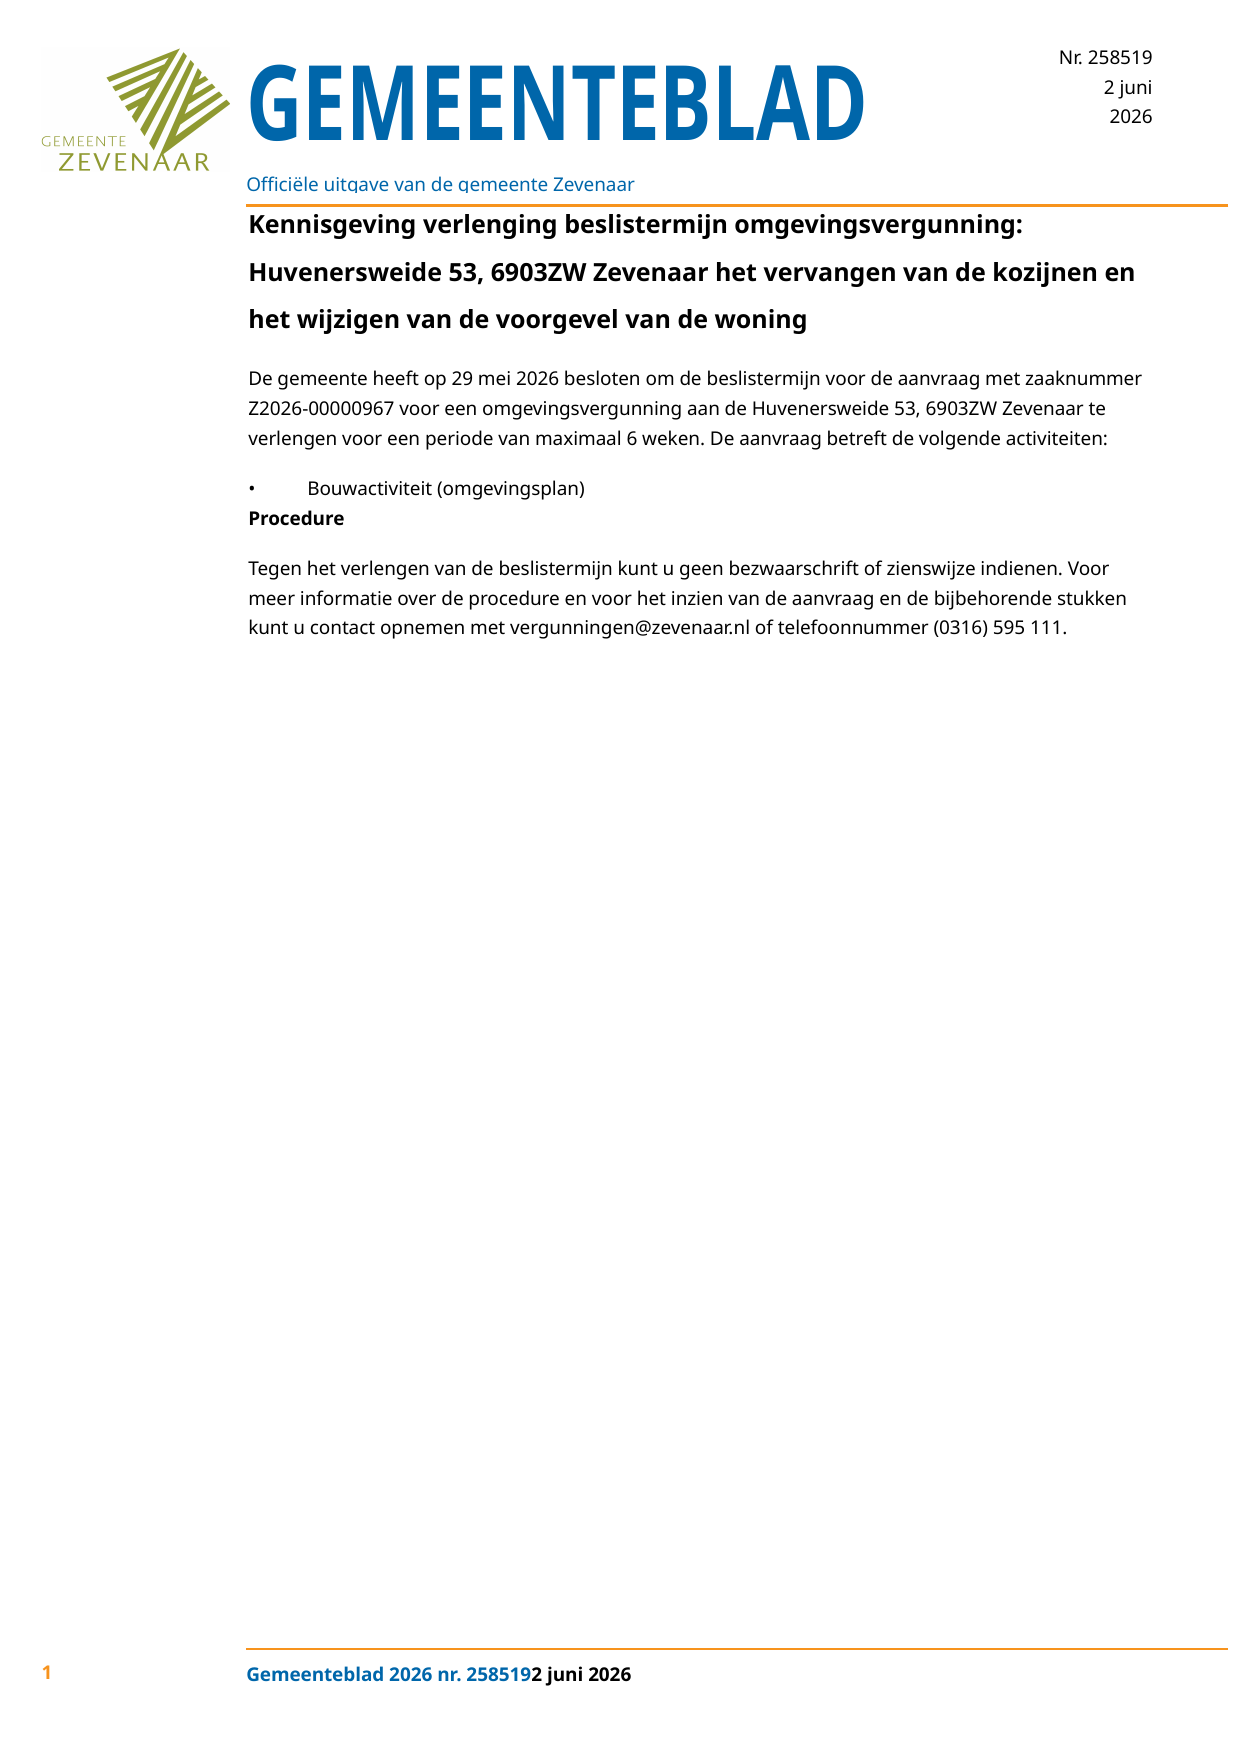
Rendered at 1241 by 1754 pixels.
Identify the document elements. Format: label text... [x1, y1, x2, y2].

text Kennisgeving verlenging beslistermijn omgevingsvergunning: Huvenersweide 53, 6903ZW Zevenaar het vervangen van de kozijnen en het wijzigen van de voorgevel van de woning [248, 207, 1152, 336]
list Bouwactiviteit (omgevingsplan) [248, 475, 1152, 501]
text De gemeente heeft op 29 mei 2026 besloten om de beslistermijn voor de aanvraag met zaaknummer Z2026-00000967 voor een omgevingsvergunning aan de Huvenersweide 53, 6903ZW Zevenaar te verlengen voor een periode van maximaal 6 weken. De aanvraag betreft de volgende activiteiten: [248, 366, 1152, 450]
picture [41, 47, 231, 172]
text Tegen het verlengen van de beslistermijn kunt u geen bezwaarschrift of zienswijze indienen. Voor meer informatie over de procedure en voor het inzien van de aanvraag en de bijbehorende stukken kunt u contact opnemen met vergunningen@zevenaar.nl of telefoonnummer (0316) 595 111. [248, 555, 1152, 640]
text Procedure [248, 505, 1152, 530]
